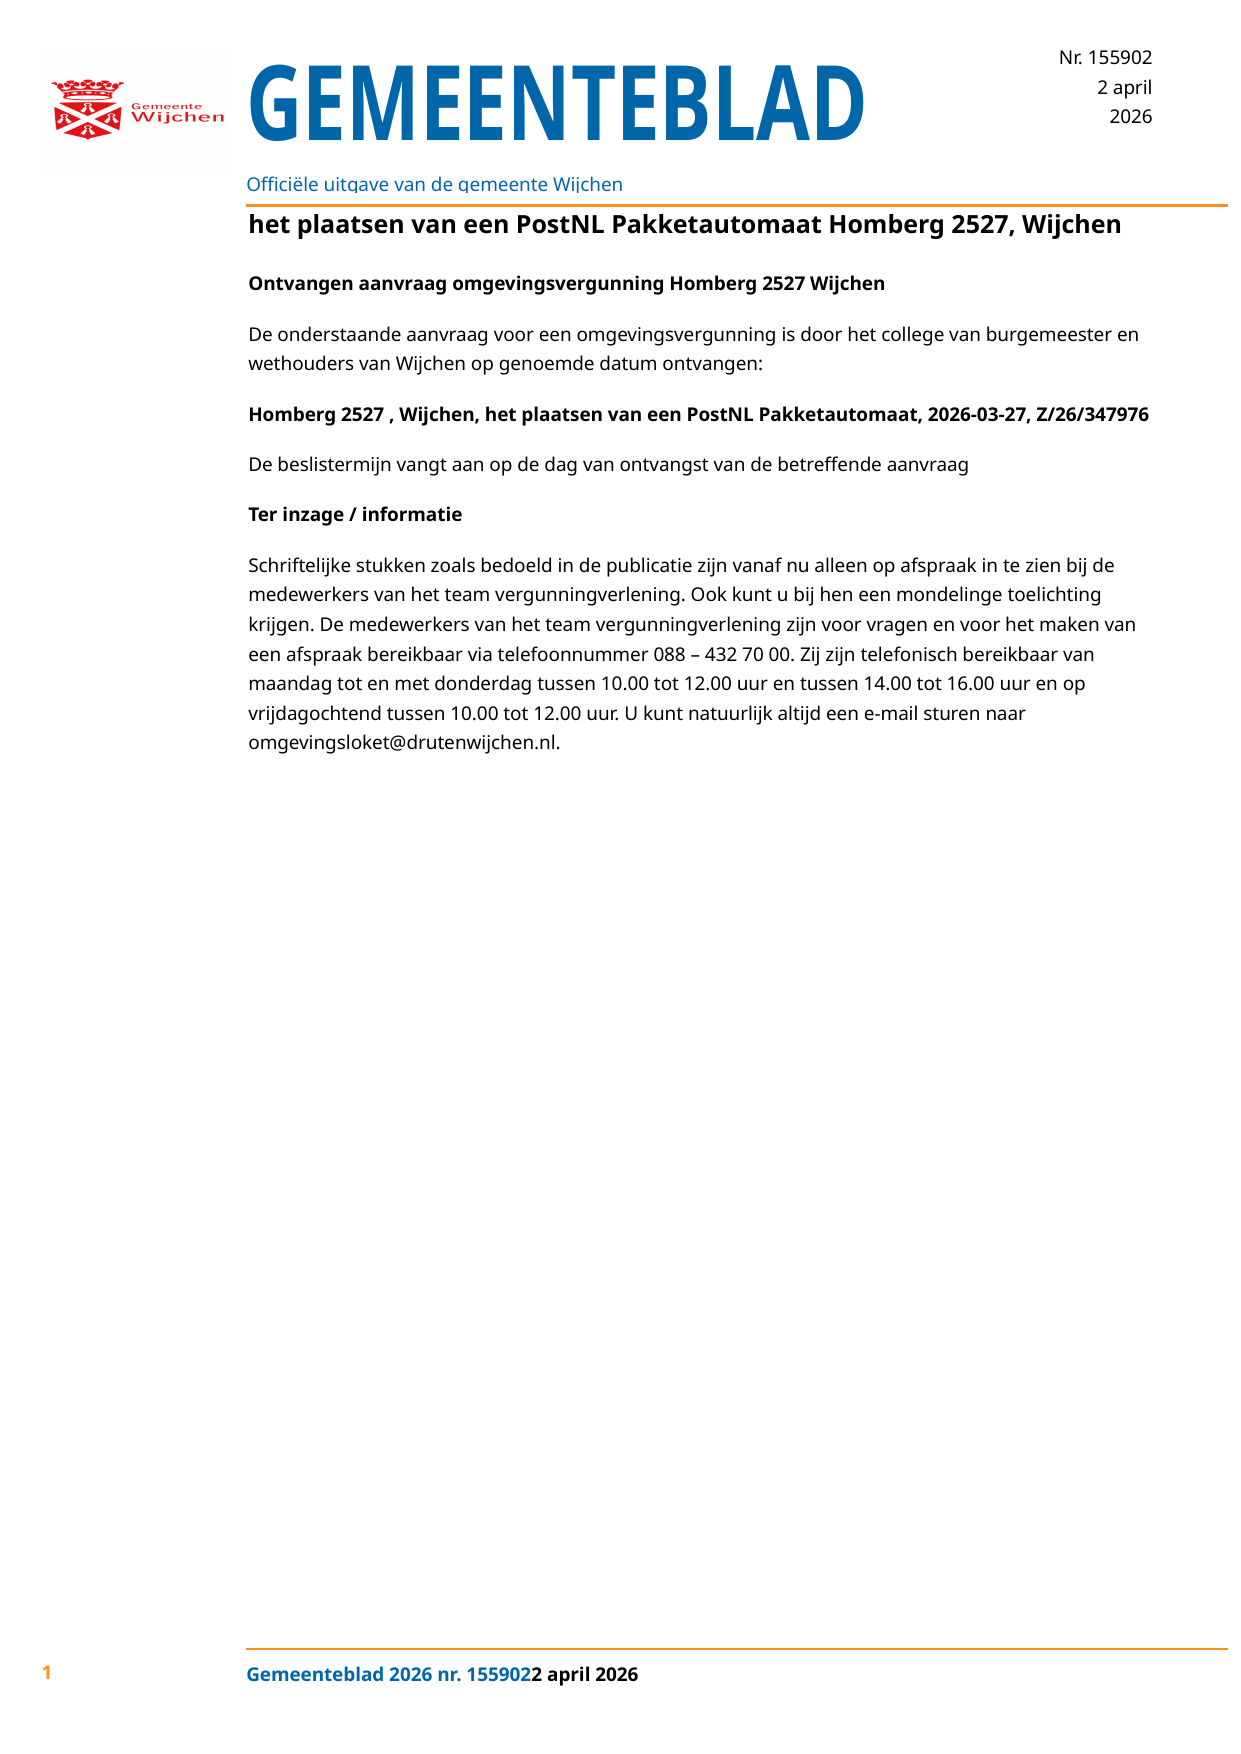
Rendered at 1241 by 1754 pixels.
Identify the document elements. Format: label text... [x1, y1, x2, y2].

text Schriftelijke stukken zoals bedoeld in de publicatie zijn vanaf nu alleen op afspraak in te zien bij de medewerkers van het team vergunningverlening. Ook kunt u bij hen een mondelinge toelichting krijgen. De medewerkers van het team vergunningverlening zijn voor vragen en voor het maken van een afspraak bereikbaar via telefoonnummer 088 – 432 70 00. Zij zijn telefonisch bereikbaar van maandag tot en met donderdag tussen 10.00 tot 12.00 uur en tussen 14.00 tot 16.00 uur en op vrijdagochtend tussen 10.00 tot 12.00 uur. U kunt natuurlijk altijd een e-mail sturen naar omgevingsloket@drutenwijchen.nl. [248, 552, 1152, 755]
text het plaatsen van een PostNL Pakketautomaat Homberg 2527, Wijchen [248, 207, 1152, 241]
picture [41, 47, 231, 172]
text Ter inzage / informatie [248, 502, 1152, 527]
text Homberg 2527 , Wijchen, het plaatsen van een PostNL Pakketautomaat, 2026-03-27, Z/26/347976 [248, 401, 1152, 426]
text De onderstaande aanvraag voor een omgevingsvergunning is door het college van burgemeester en wethouders van Wijchen op genoemde datum ontvangen: [248, 321, 1152, 376]
text Ontvangen aanvraag omgevingsvergunning Homberg 2527 Wijchen [248, 270, 1152, 296]
text De beslistermijn vangt aan op de dag van ontvangst van de betreffende aanvraag [248, 451, 1152, 477]
